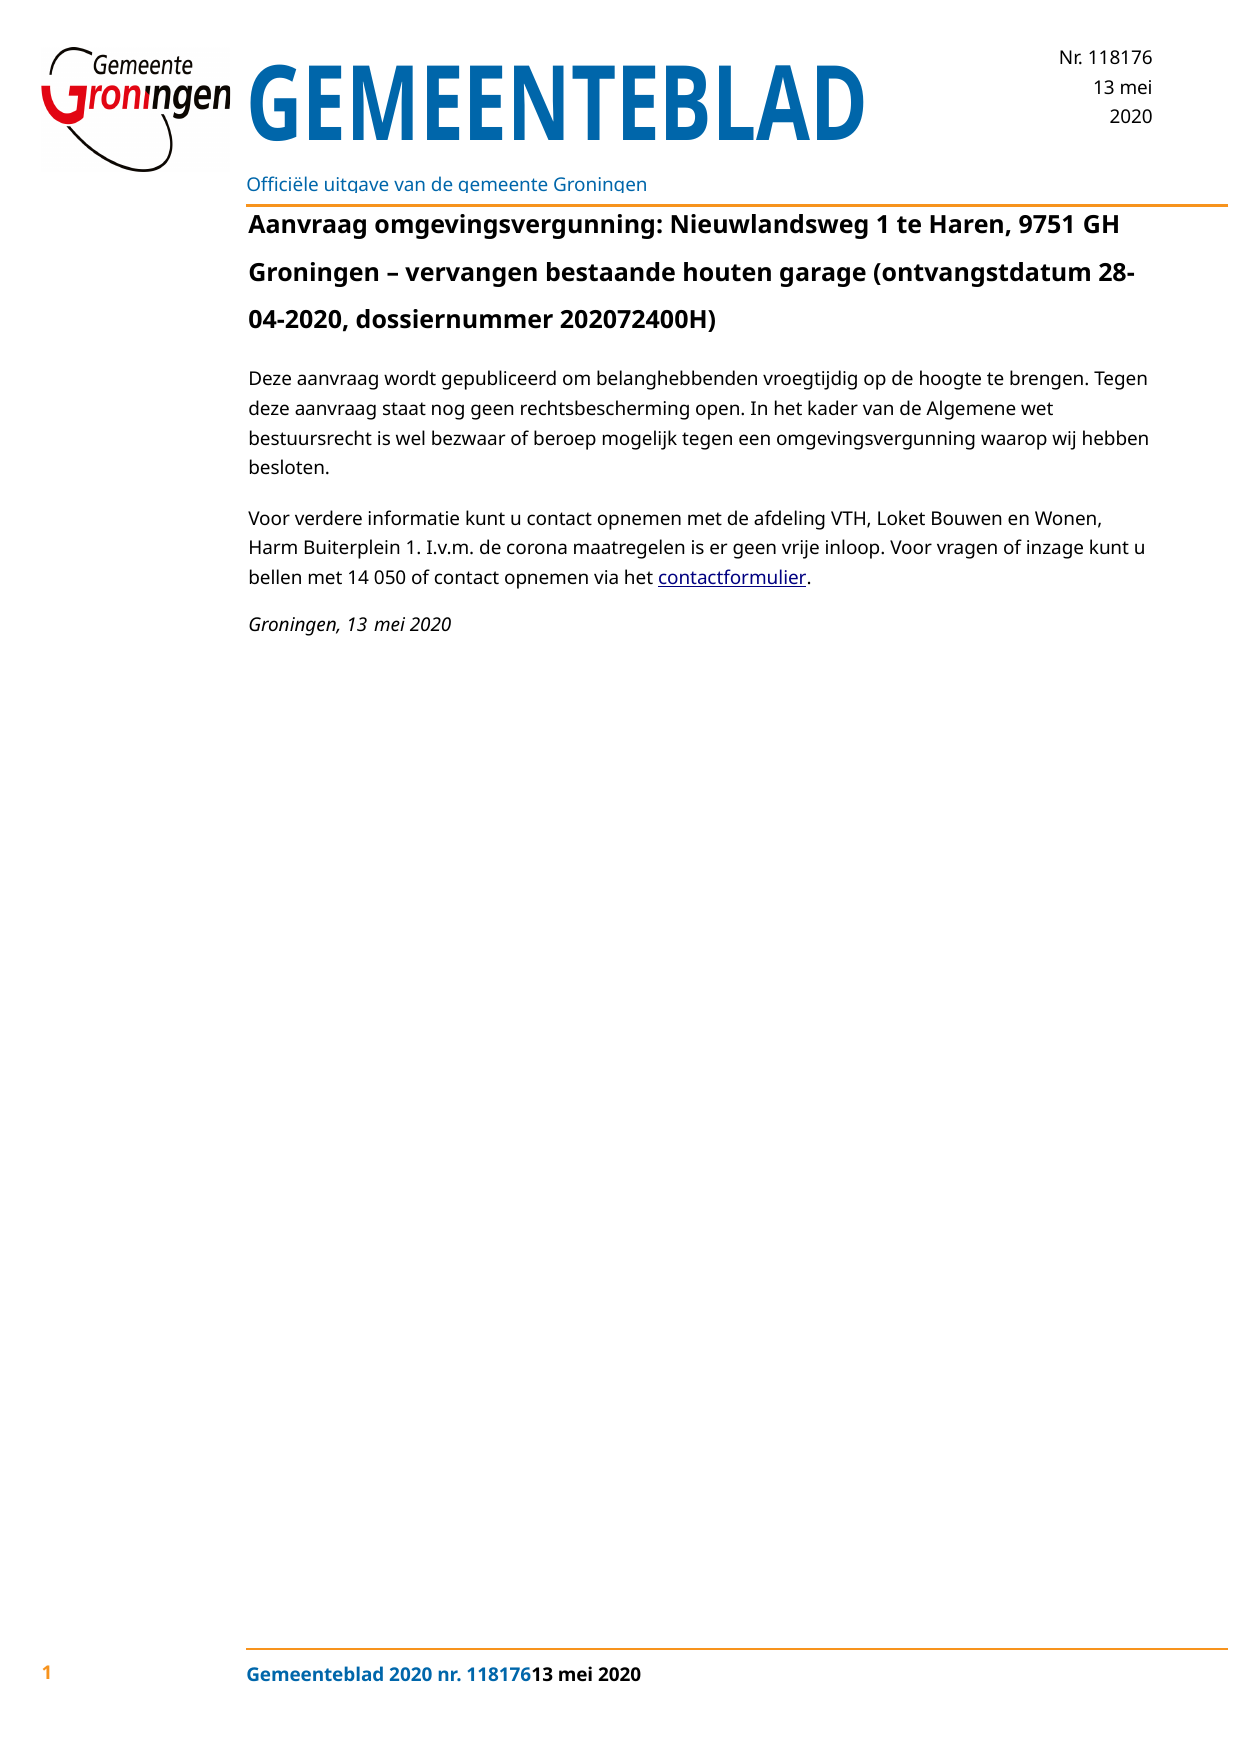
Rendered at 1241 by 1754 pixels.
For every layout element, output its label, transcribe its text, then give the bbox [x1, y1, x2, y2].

text Deze aanvraag wordt gepubliceerd om belanghebbenden vroegtijdig op de hoogte te brengen. Tegen deze aanvraag staat nog geen rechtsbescherming open. In het kader van de Algemene wet bestuursrecht is wel bezwaar of beroep mogelijk tegen een omgevingsvergunning waarop wij hebben besloten. [248, 366, 1152, 480]
text Voor verdere informatie kunt u contact opnemen met de afdeling VTH, Loket Bouwen en Wonen, Harm Buiterplein 1. I.v.m. de corona maatregelen is er geen vrije inloop. Voor vragen of inzage kunt u bellen met 14 050 of contact opnemen via het contactformulier. [248, 505, 1152, 589]
text Groningen, 13 mei 2020 [248, 612, 1152, 637]
picture [41, 47, 231, 172]
text Aanvraag omgevingsvergunning: Nieuwlandsweg 1 te Haren, 9751 GH Groningen – vervangen bestaande houten garage (ontvangstdatum 28-04-2020, dossiernummer 202072400H) [248, 207, 1152, 336]
